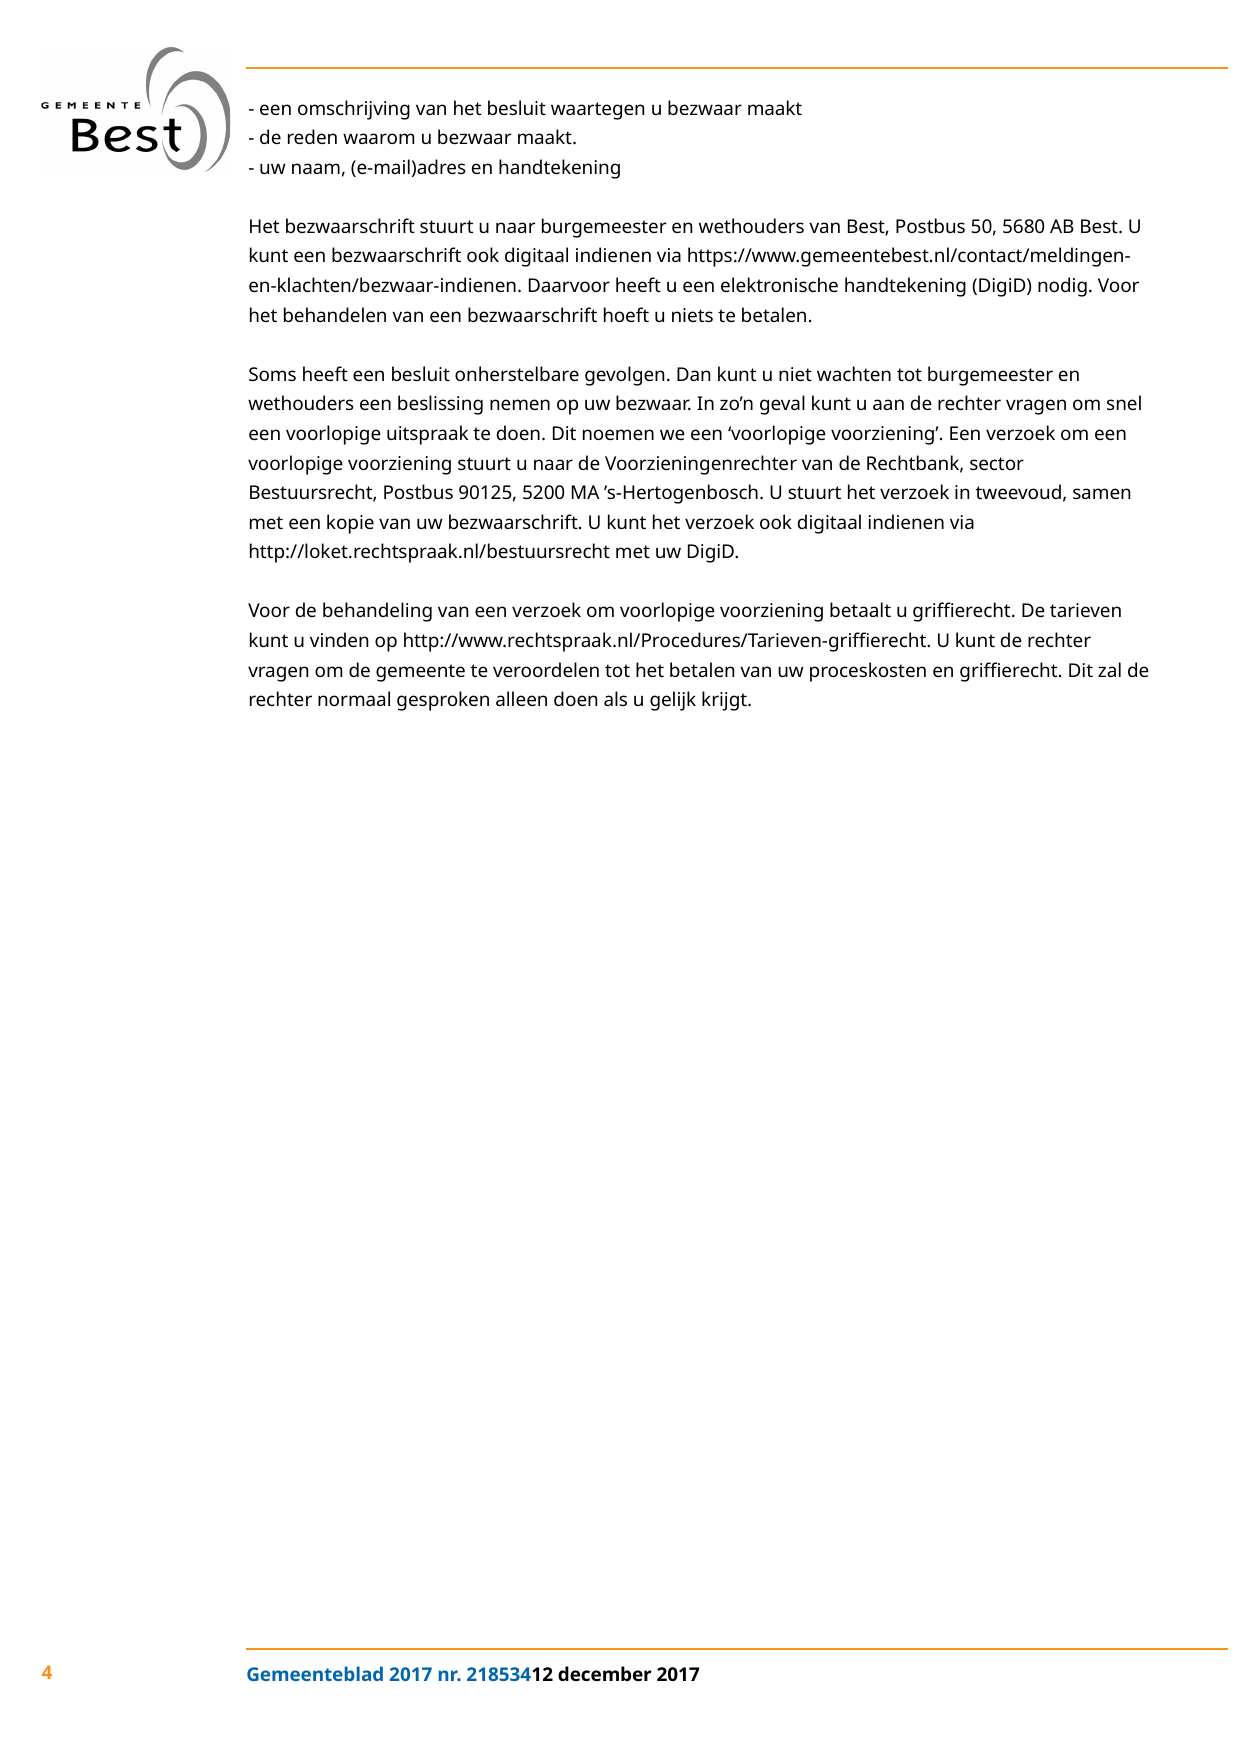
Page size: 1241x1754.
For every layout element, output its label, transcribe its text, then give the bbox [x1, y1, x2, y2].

text Soms heeft een besluit onherstelbare gevolgen. Dan kunt u niet wachten tot burgemeester en wethouders een beslissing nemen op uw bezwaar. In zo’n geval kunt u aan de rechter vragen om snel een voorlopige uitspraak te doen. Dit noemen we een ‘voorlopige voorziening’. Een verzoek om een voorlopige voorziening stuurt u naar de Voorzieningenrechter van de Rechtbank, sector Bestuursrecht, Postbus 90125, 5200 MA ’s-Hertogenbosch. U stuurt het verzoek in tweevoud, samen met een kopie van uw bezwaarschrift. U kunt het verzoek ook digitaal indienen via http://loket.rechtspraak.nl/bestuursrecht met uw DigiD. [248, 361, 1152, 564]
text Voor de behandeling van een verzoek om voorlopige voorziening betaalt u griffierecht. De tarieven kunt u vinden op http://www.rechtspraak.nl/Procedures/Tarieven-griffierecht. U kunt de rechter vragen om de gemeente te veroordelen tot het betalen van uw proceskosten en griffierecht. Dit zal de rechter normaal gesproken alleen doen als u gelijk krijgt. [248, 598, 1152, 712]
text - de reden waarom u bezwaar maakt. [248, 124, 1152, 150]
text - uw naam, (e-mail)adres en handtekening [248, 154, 1152, 180]
text - een omschrijving van het besluit waartegen u bezwaar maakt [248, 95, 1152, 121]
picture [41, 47, 231, 172]
text Het bezwaarschrift stuurt u naar burgemeester en wethouders van Best, Postbus 50, 5680 AB Best. U kunt een bezwaarschrift ook digitaal indienen via https://www.gemeentebest.nl/contact/meldingen-en-klachten/bezwaar-indienen. Daarvoor heeft u een elektronische handtekening (DigiD) nodig. Voor het behandelen van een bezwaarschrift hoeft u niets te betalen. [248, 213, 1152, 328]
